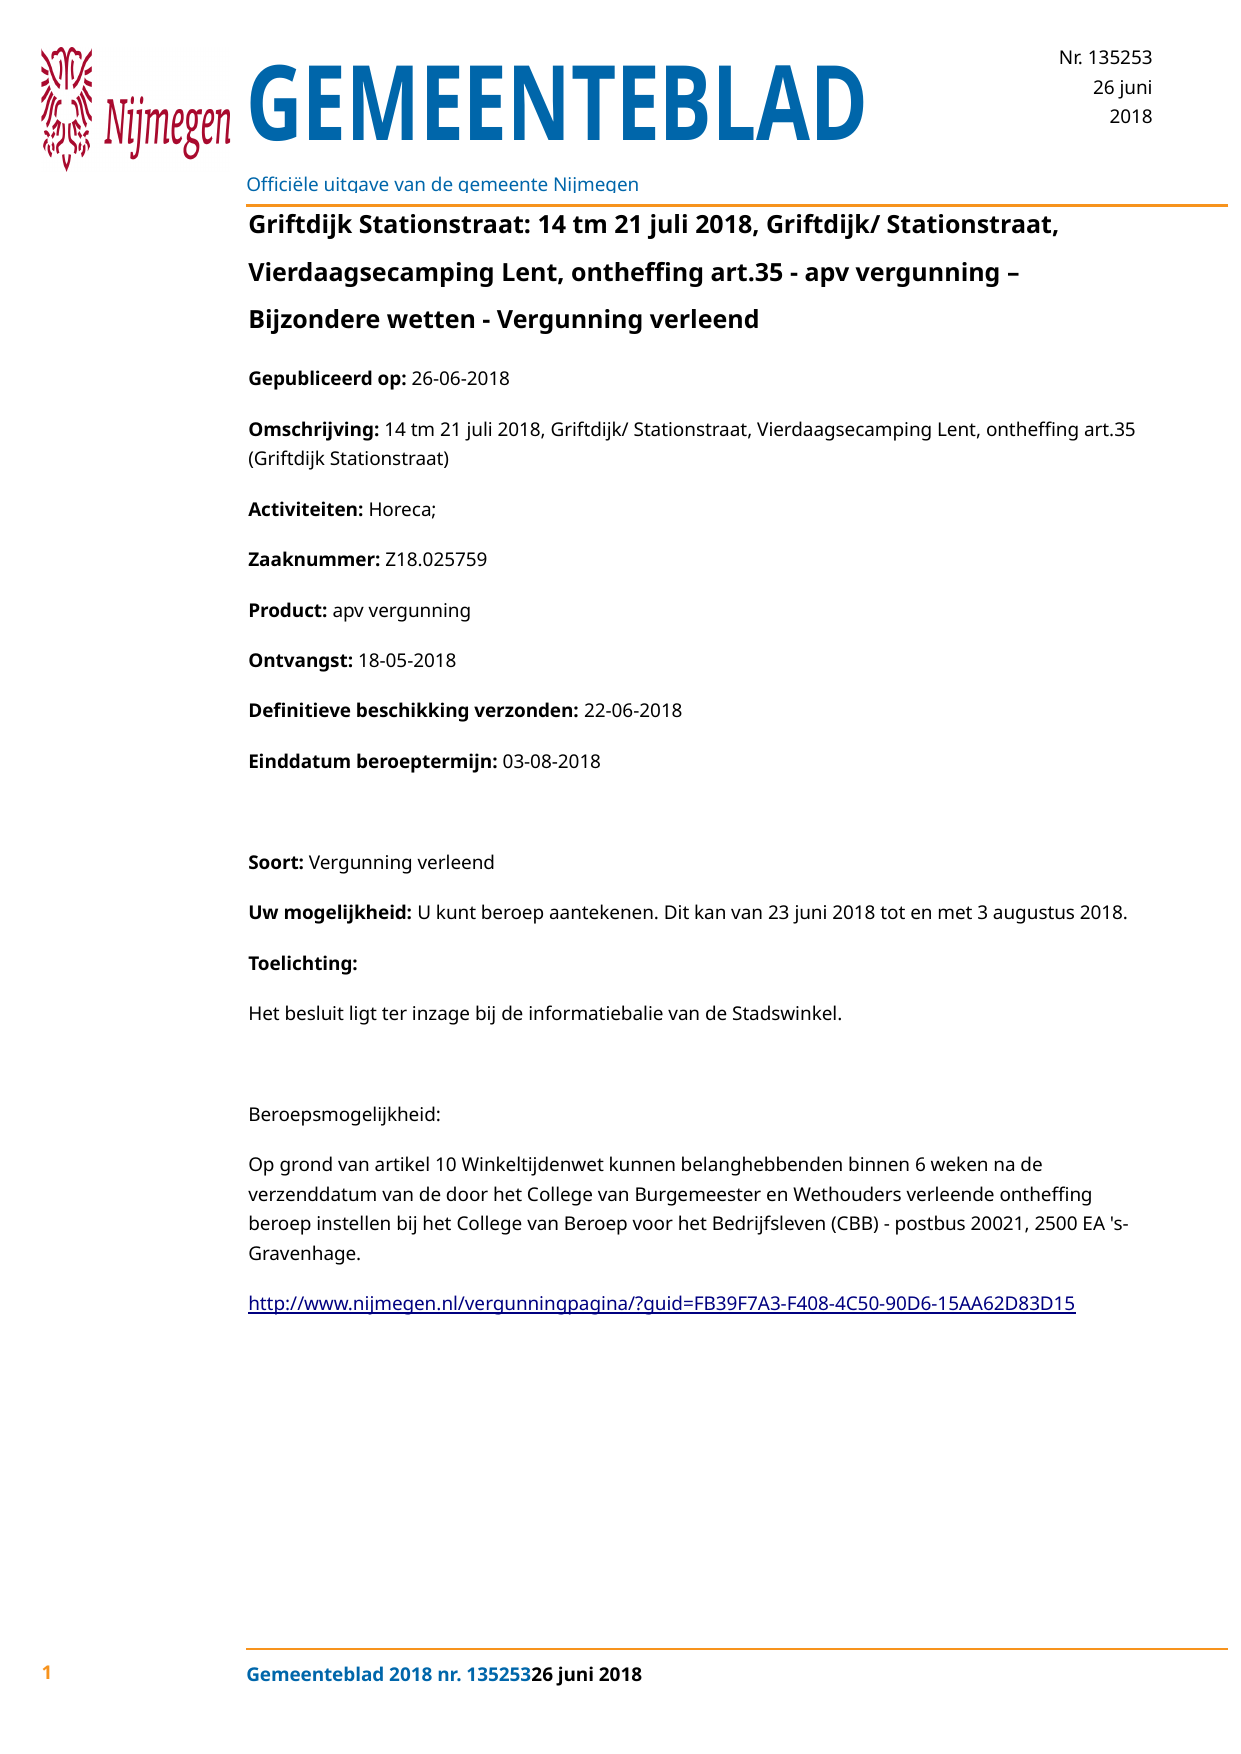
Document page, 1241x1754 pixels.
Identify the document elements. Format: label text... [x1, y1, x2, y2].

text Zaaknummer: Z18.025759 [248, 546, 1152, 572]
picture [41, 47, 231, 172]
text Soort: Vergunning verleend [248, 849, 1152, 874]
text Activiteiten: Horeca; [248, 496, 1152, 522]
text Product: apv vergunning [248, 597, 1152, 622]
text Toelichting: [248, 950, 1152, 975]
text Einddatum beroeptermijn: 03-08-2018 [248, 748, 1152, 774]
text Definitieve beschikking verzonden: 22-06-2018 [248, 698, 1152, 723]
text Op grond van artikel 10 Winkeltijdenwet kunnen belanghebbenden binnen 6 weken na de verzenddatum van de door het College van Burgemeester en Wethouders verleende ontheffing beroep instellen bij het College van Beroep voor het Bedrijfsleven (CBB) - postbus 20021, 2500 EA 's-Gravenhage. [248, 1151, 1152, 1266]
text Gepubliceerd op: 26-06-2018 [248, 366, 1152, 391]
text Beroepsmogelijkheid: [248, 1101, 1152, 1127]
text Omschrijving: 14 tm 21 juli 2018, Griftdijk/ Stationstraat, Vierdaagsecamping Lent, ontheffing art.35 (Griftdijk Stationstraat) [248, 416, 1152, 471]
text http://www.nijmegen.nl/vergunningpagina/?guid=FB39F7A3-F408-4C50-90D6-15AA62D83D15 [248, 1291, 1152, 1316]
text Uw mogelijkheid: U kunt beroep aantekenen. Dit kan van 23 juni 2018 tot en met 3 augustus 2018. [248, 899, 1152, 925]
text Ontvangst: 18-05-2018 [248, 647, 1152, 673]
text Griftdijk Stationstraat: 14 tm 21 juli 2018, Griftdijk/ Stationstraat, Vierdaagsecamping Lent, ontheffing art.35 - apv vergunning – Bijzondere wetten - Vergunning verleend [248, 207, 1152, 336]
text Het besluit ligt ter inzage bij de informatiebalie van de Stadswinkel. [248, 1000, 1152, 1026]
